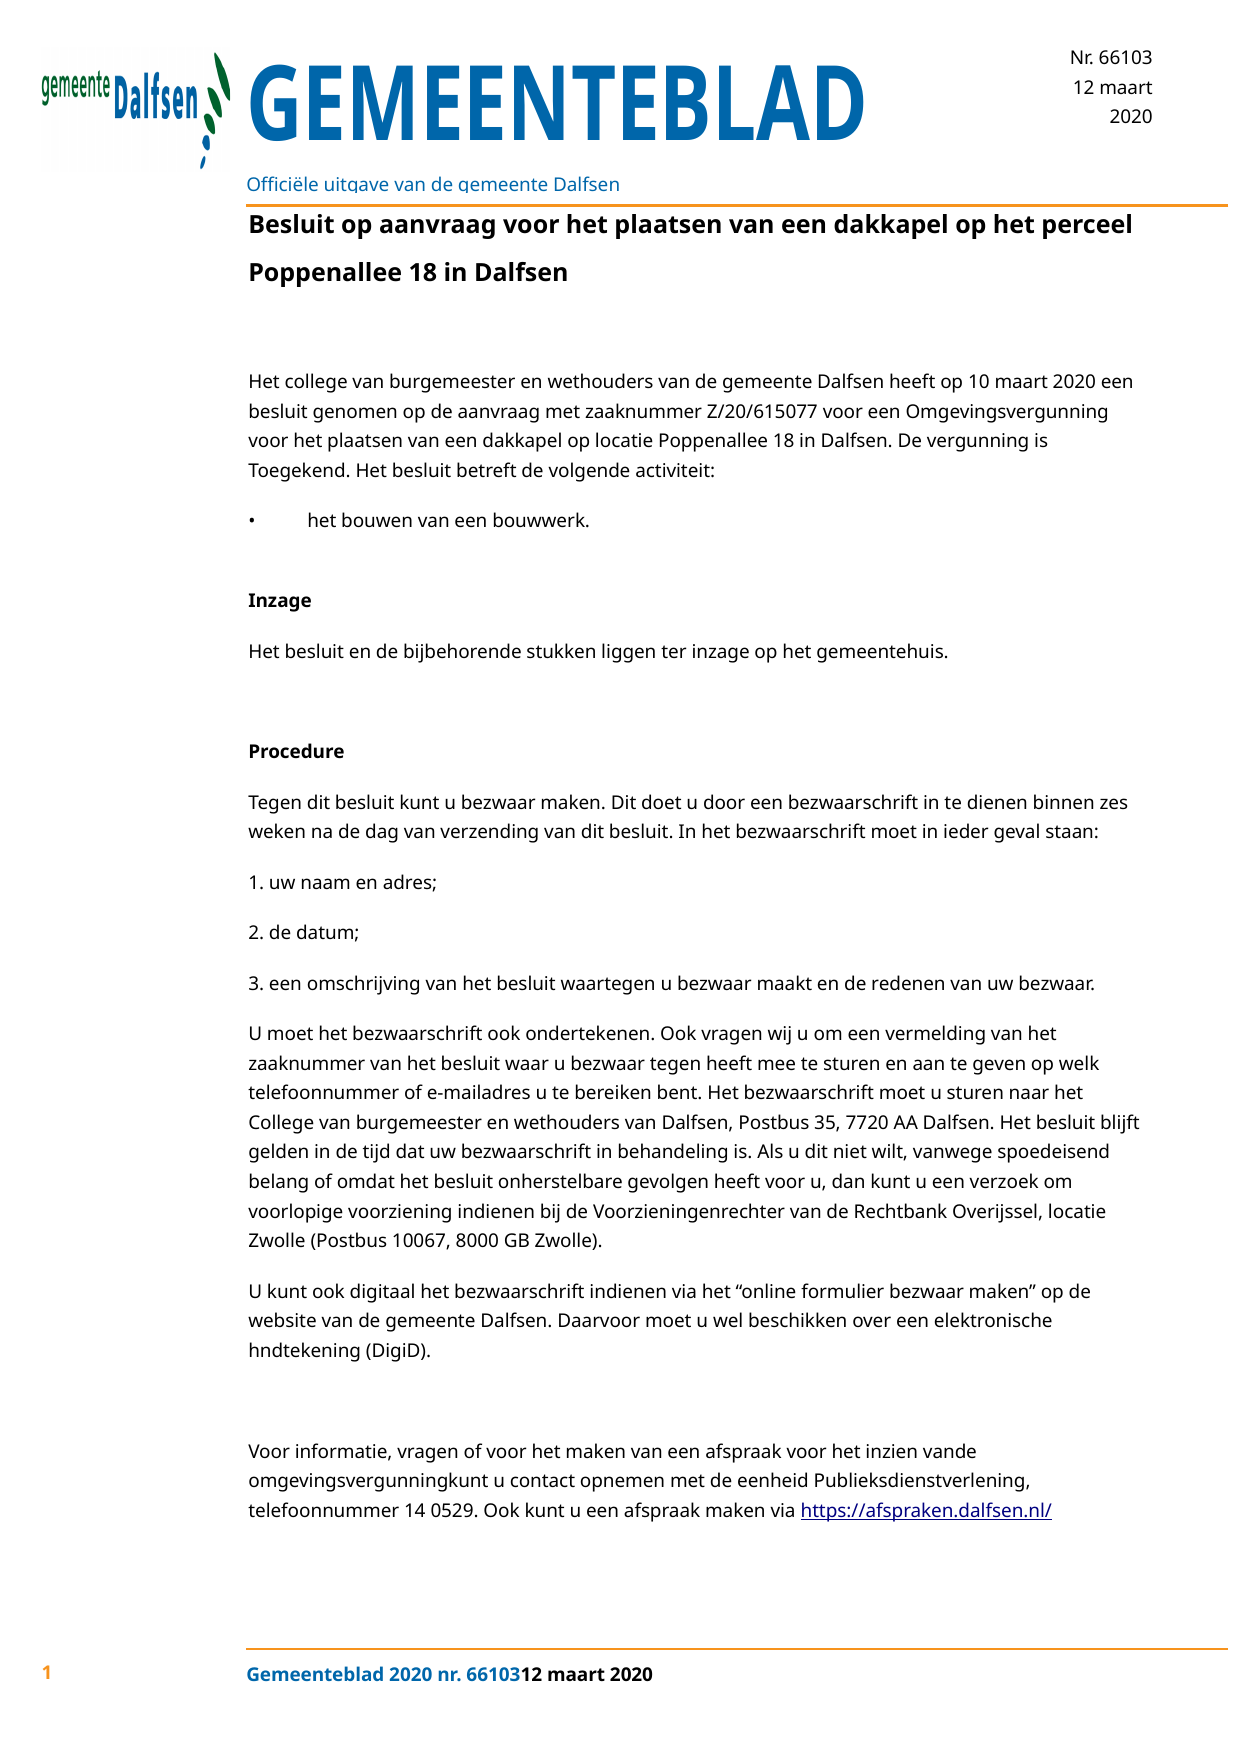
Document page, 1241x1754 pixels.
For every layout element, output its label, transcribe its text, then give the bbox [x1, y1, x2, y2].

text Voor informatie, vragen of voor het maken van een afspraak voor het inzien vande omgevingsvergunningkunt u contact opnemen met de eenheid Publieksdienstverlening, telefoonnummer 14 0529. Ook kunt u een afspraak maken via https://afspraken.dalfsen.nl/ [248, 1438, 1152, 1523]
text 3. een omschrijving van het besluit waartegen u bezwaar maakt en de redenen van uw bezwaar. [248, 970, 1152, 996]
text Besluit op aanvraag voor het plaatsen van een dakkapel op het perceel Poppenallee 18 in Dalfsen [248, 207, 1152, 288]
text Inzage [248, 587, 1152, 613]
picture [41, 47, 231, 172]
text Procedure [248, 739, 1152, 764]
text U kunt ook digitaal het bezwaarschrift indienen via het “online formulier bezwaar maken” op de website van de gemeente Dalfsen. Daarvoor moet u wel beschikken over een elektronische hndtekening (DigiD). [248, 1278, 1152, 1363]
list het bouwen van een bouwwerk. [248, 507, 1152, 533]
text U moet het bezwaarschrift ook ondertekenen. Ook vragen wij u om een vermelding van het zaaknummer van het besluit waar u bezwaar tegen heeft mee te sturen en aan te geven op welk telefoonnummer of e-mailadres u te bereiken bent. Het bezwaarschrift moet u sturen naar het College van burgemeester en wethouders van Dalfsen, Postbus 35, 7720 AA Dalfsen. Het besluit blijft gelden in de tijd dat uw bezwaarschrift in behandeling is. Als u dit niet wilt, vanwege spoedeisend belang of omdat het besluit onherstelbare gevolgen heeft voor u, dan kunt u een verzoek om voorlopige voorziening indienen bij de Voorzieningenrechter van de Rechtbank Overijssel, locatie Zwolle (Postbus 10067, 8000 GB Zwolle). [248, 1020, 1152, 1253]
text Het college van burgemeester en wethouders van de gemeente Dalfsen heeft op 10 maart 2020 een besluit genomen op de aanvraag met zaaknummer Z/20/615077 voor een Omgevingsvergunning voor het plaatsen van een dakkapel op locatie Poppenallee 18 in Dalfsen. De vergunning is Toegekend. Het besluit betreft de volgende activiteit: [248, 368, 1152, 483]
text 2. de datum; [248, 919, 1152, 945]
text Het besluit en de bijbehorende stukken liggen ter inzage op het gemeentehuis. [248, 638, 1152, 664]
text 1. uw naam en adres; [248, 869, 1152, 895]
text Tegen dit besluit kunt u bezwaar maken. Dit doet u door een bezwaarschrift in te dienen binnen zes weken na de dag van verzending van dit besluit. In het bezwaarschrift moet in ieder geval staan: [248, 789, 1152, 844]
